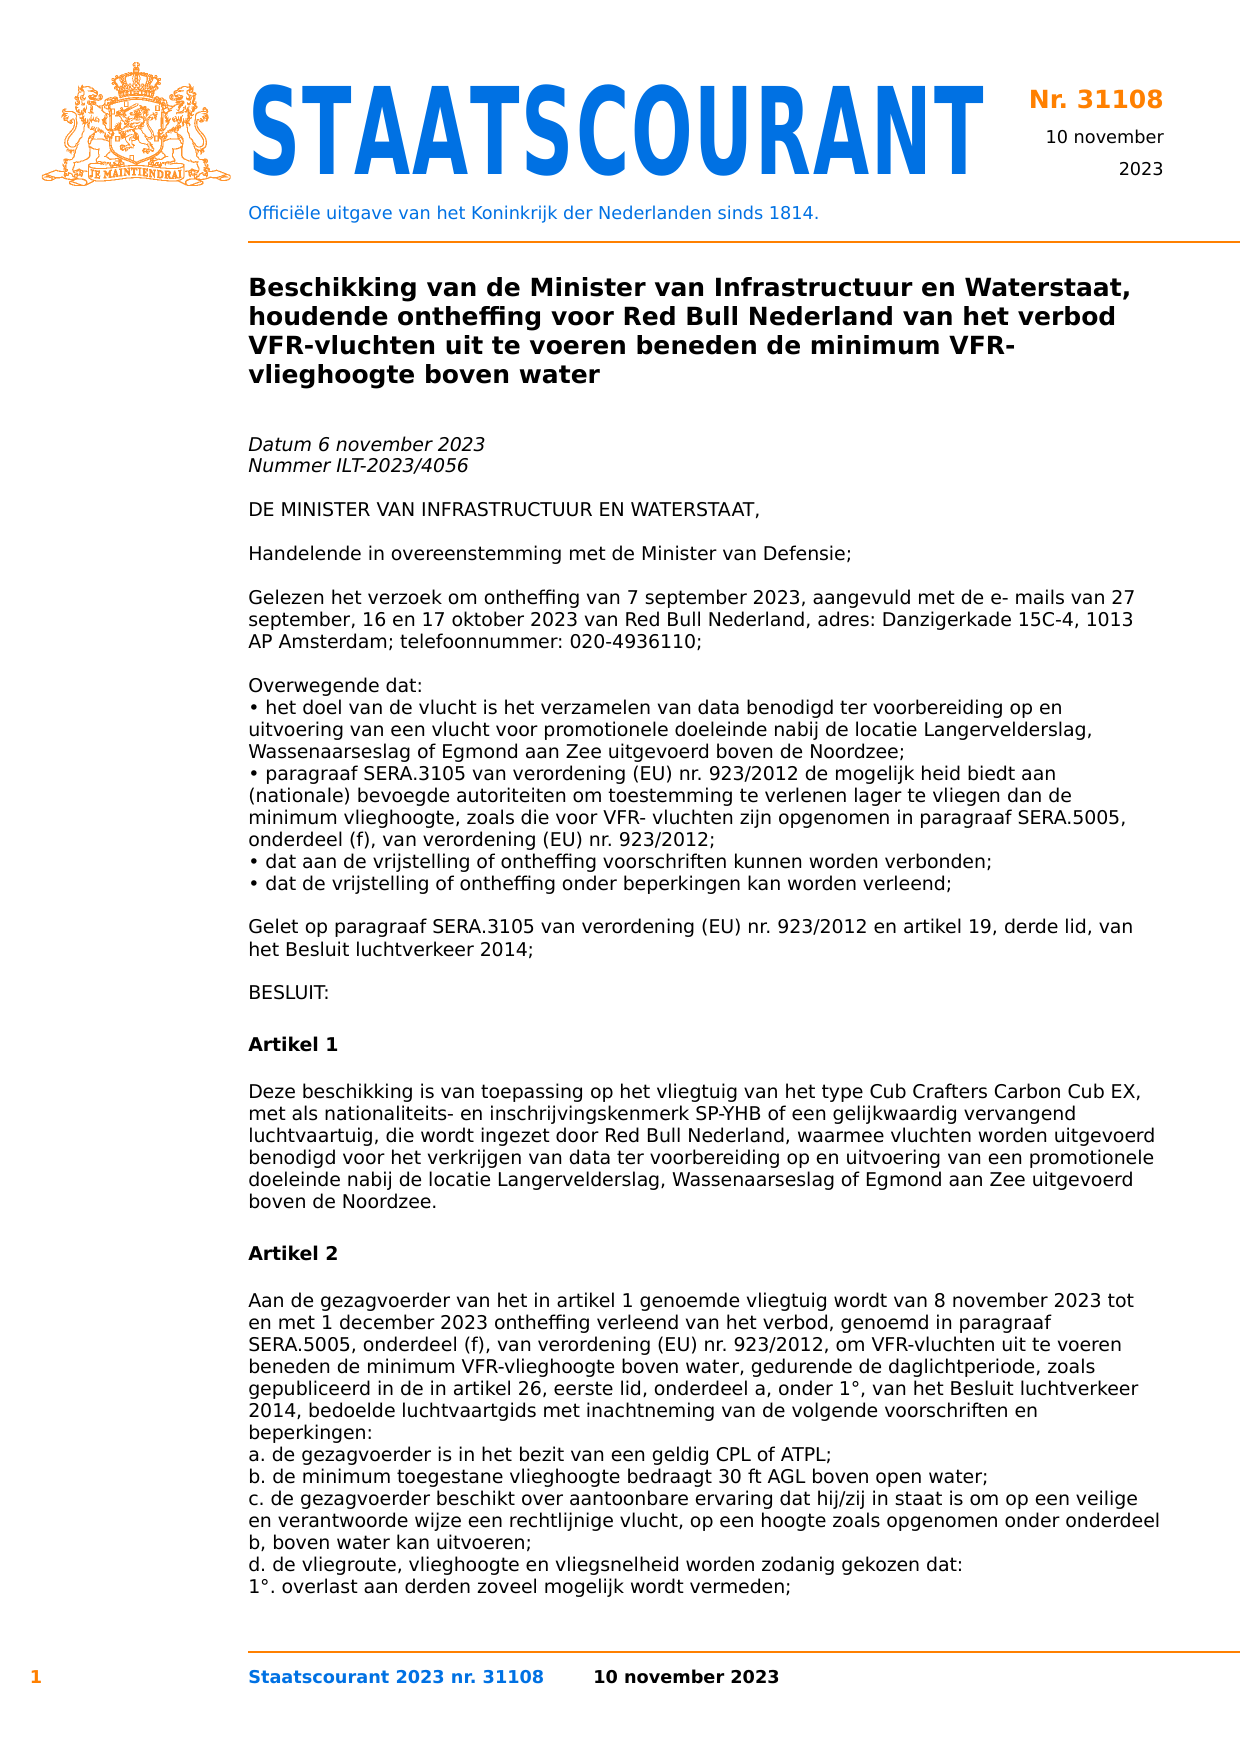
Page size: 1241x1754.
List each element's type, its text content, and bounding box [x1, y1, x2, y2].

table_cell 2023 [998, 153, 1240, 203]
text Handelende in overeenstemming met de Minister van Defensie; [248, 543, 1163, 565]
text Gelezen het verzoek om ontheffing van 7 september 2023, aangevuld met de e- mails van 27 september, 16 en 17 oktober 2023 van Red Bull Nederland, adres: Danzigerkade 15C-4, 1013 AP Amsterdam; telefoonnummer: 020-4936110; [248, 587, 1163, 653]
table_header [25, 62, 248, 241]
subtitle Artikel 2 [248, 1243, 1163, 1265]
text DE MINISTER VAN INFRASTRUCTUUR EN WATERSTAAT, [248, 499, 1163, 521]
table_header STAATSCOURANT [248, 62, 998, 203]
subtitle Beschikking van de Minister van Infrastructuur en Waterstaat, houdende ontheffing voor Red Bull Nederland van het verbod VFR-vluchten uit te voeren beneden de minimum VFR-vlieghoogte boven water [248, 273, 1163, 390]
text c. de gezagvoerder beschikt over aantoonbare ervaring dat hij/zij in staat is om op een veilige en verantwoorde wijze een rechtlijnige vlucht, op een hoogte zoals opgenomen onder onderdeel b, boven water kan uitvoeren; [248, 1488, 1163, 1554]
text BESLUIT: [248, 982, 1163, 1004]
text 1°. overlast aan derden zoveel mogelijk wordt vermeden; [248, 1576, 1163, 1598]
text • het doel van de vlucht is het verzamelen van data benodigd ter voorbereiding op en uitvoering van een vlucht voor promotionele doeleinde nabij de locatie Langervelderslag, Wassenaarseslag of Egmond aan Zee uitgevoerd boven de Noordzee; [248, 697, 1163, 763]
text Overwegende dat: [248, 675, 1163, 697]
table_cell Officiële uitgave van het Koninkrijk der Nederlanden sinds 1814. [248, 203, 1240, 241]
text • dat aan de vrijstelling of ontheffing voorschriften kunnen worden verbonden; [248, 851, 1163, 873]
text • paragraaf SERA.3105 van verordening (EU) nr. 923/2012 de mogelijk heid biedt aan (nationale) bevoegde autoriteiten om toestemming te verlenen lager te vliegen dan de minimum vlieghoogte, zoals die voor VFR- vluchten zijn opgenomen in paragraaf SERA.5005, onderdeel (f), van verordening (EU) nr. 923/2012; [248, 763, 1163, 851]
text b. de minimum toegestane vlieghoogte bedraagt 30 ft AGL boven open water; [248, 1466, 1163, 1488]
text Deze beschikking is van toepassing op het vliegtuig van het type Cub Crafters Carbon Cub EX, met als nationaliteits- en inschrijvingskenmerk SP-YHB of een gelijkwaardig vervangend luchtvaartuig, die wordt ingezet door Red Bull Nederland, waarmee vluchten worden uitgevoerd benodigd voor het verkrijgen van data ter voorbereiding op en uitvoering van een promotionele doeleinde nabij de locatie Langervelderslag, Wassenaarseslag of Egmond aan Zee uitgevoerd boven de Noordzee. [248, 1081, 1163, 1213]
text Datum 6 november 2023 [248, 433, 1163, 455]
text a. de gezagvoerder is in het bezit van een geldig CPL of ATPL; [248, 1444, 1163, 1466]
text Aan de gezagvoerder van het in artikel 1 genoemde vliegtuig wordt van 8 november 2023 tot en met 1 december 2023 ontheffing verleend van het verbod, genoemd in paragraaf SERA.5005, onderdeel (f), van verordening (EU) nr. 923/2012, om VFR-vluchten uit te voeren beneden de minimum VFR-vlieghoogte boven water, gedurende de daglichtperiode, zoals gepubliceerd in de in artikel 26, eerste lid, onderdeel a, onder 1°, van het Besluit luchtverkeer 2014, bedoelde luchtvaartgids met inachtneming van de volgende voorschriften en beperkingen: [248, 1290, 1163, 1444]
picture [41, 62, 231, 186]
text Nummer ILT-2023/4056 [248, 455, 1163, 477]
table_cell 10 november [998, 121, 1240, 153]
subtitle Artikel 1 [248, 1034, 1163, 1056]
text d. de vliegroute, vlieghoogte en vliegsnelheid worden zodanig gekozen dat: [248, 1554, 1163, 1576]
text Gelet op paragraaf SERA.3105 van verordening (EU) nr. 923/2012 en artikel 19, derde lid, van het Besluit luchtverkeer 2014; [248, 916, 1163, 960]
table_header Nr. 31108 [998, 62, 1240, 121]
text • dat de vrijstelling of ontheffing onder beperkingen kan worden verleend; [248, 873, 1163, 894]
